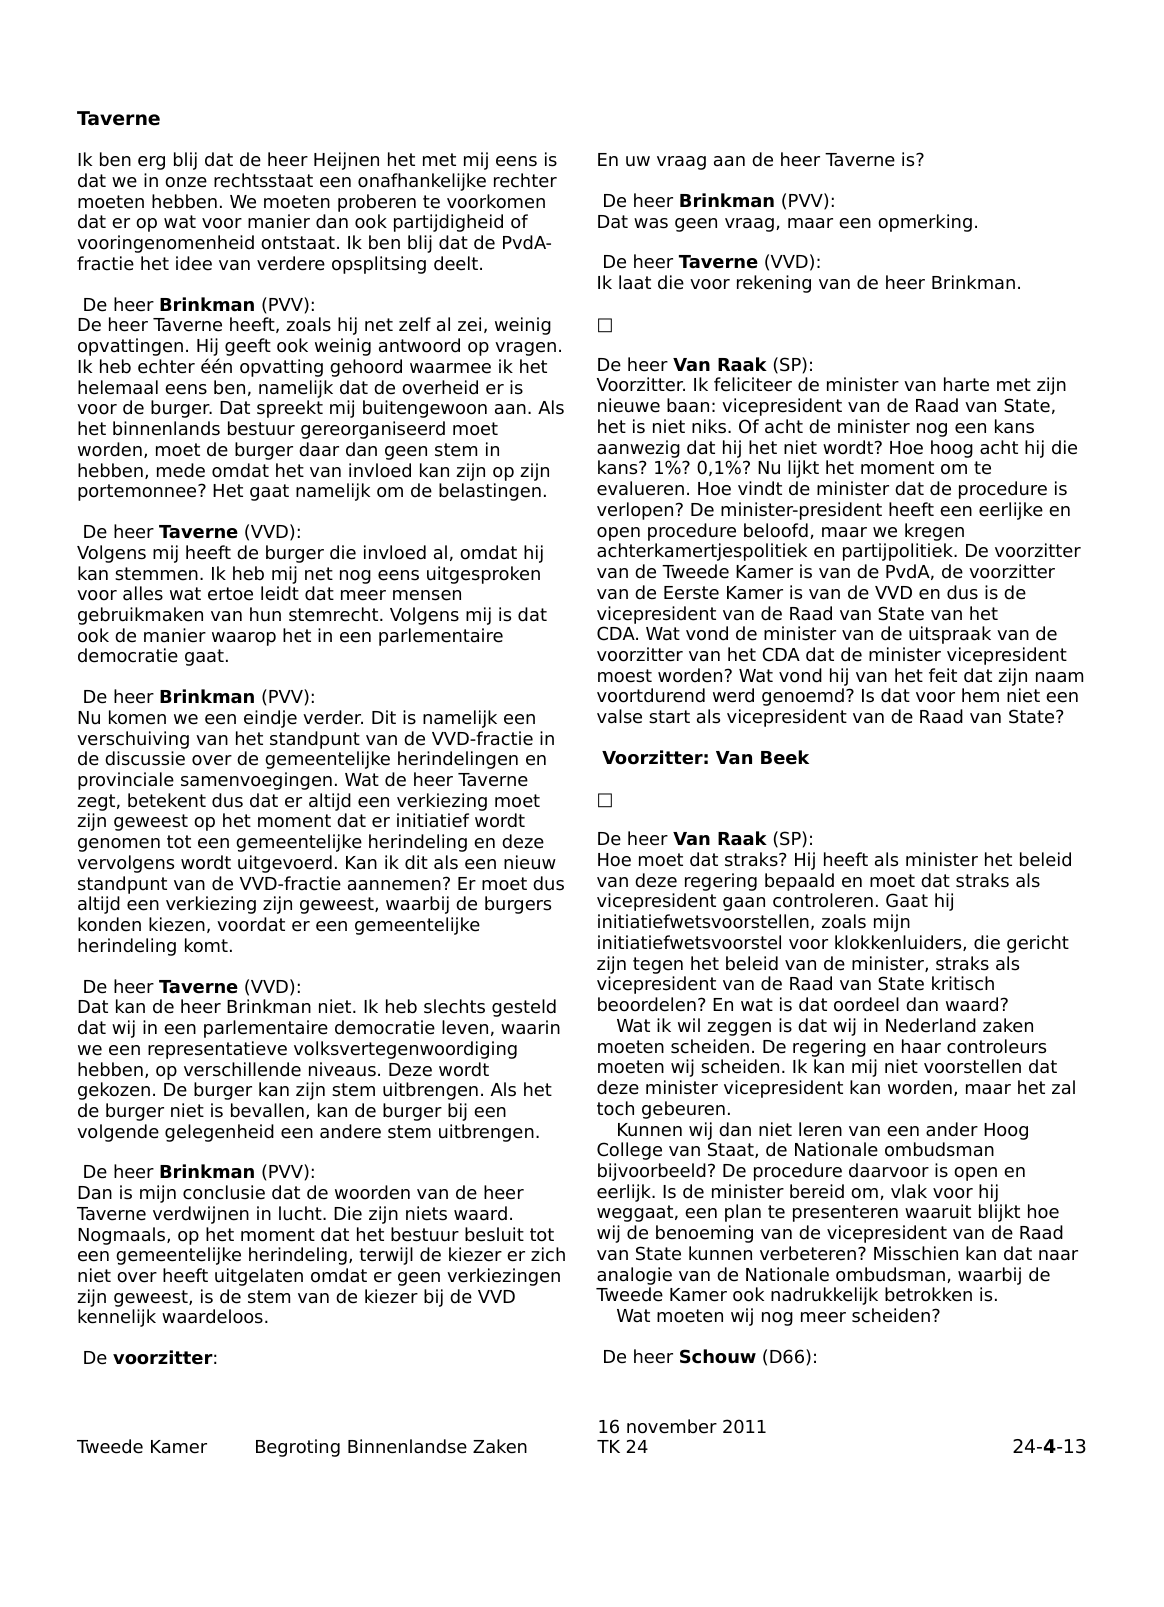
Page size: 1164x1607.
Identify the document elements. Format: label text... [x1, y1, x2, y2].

text De heer Brinkman (PVV): [77, 687, 567, 708]
text De heer Taverne (VVD): [77, 976, 567, 997]
text De heer Brinkman (PVV): [596, 191, 1087, 212]
text Voorzitter. Ik feliciteer de minister van harte met zijn nieuwe baan: vicepresident van de Raad van State, het is niet niks. Of acht de minister nog een kans aanwezig dat hij het niet wordt? Hoe hoog acht hij die kans? 1%? 0,1%? Nu lijkt het moment om te evalueren. Hoe vindt de minister dat de procedure is verlopen? De minister-president heeft een eerlijke en open procedure beloofd, maar we kregen achterkamertjespolitiek en partijpolitiek. De voorzitter van de Tweede Kamer is van de PvdA, de voorzitter van de Eerste Kamer is van de VVD en dus is de vicepresident van de Raad van State van het CDA. Wat vond de minister van de uitspraak van de voorzitter van het CDA dat de minister vicepresident moest worden? Wat vond hij van het feit dat zijn naam voortdurend werd genoemd? Is dat voor hem niet een valse start als vicepresident van de Raad van State? [596, 375, 1087, 728]
text Ik laat die voor rekening van de heer Brinkman. [596, 273, 1087, 294]
text □ [596, 788, 1087, 809]
text Volgens mij heeft de burger die invloed al, omdat hij kan stemmen. Ik heb mij net nog eens uitgesproken voor alles wat ertoe leidt dat meer mensen gebruikmaken van hun stemrecht. Volgens mij is dat ook de manier waarop het in een parlementaire democratie gaat. [77, 543, 567, 667]
text Voorzitter: Van Beek [596, 748, 1087, 768]
text De voorzitter: [77, 1348, 567, 1369]
text De heer Schouw (D66): [596, 1347, 1087, 1367]
text De heer Brinkman (PVV): [77, 1162, 567, 1183]
text De heer Taverne heeft, zoals hij net zelf al zei, weinig opvattingen. Hij geeft ook weinig antwoord op vragen. Ik heb echter één opvatting gehoord waarmee ik het helemaal eens ben, namelijk dat de overheid er is voor de burger. Dat spreekt mij buitengewoon aan. Als het binnenlands bestuur gereorganiseerd moet worden, moet de burger daar dan geen stem in hebben, mede omdat het van invloed kan zijn op zijn portemonnee? Het gaat namelijk om de belastingen. [77, 315, 567, 502]
text Hoe moet dat straks? Hij heeft als minister het beleid van deze regering bepaald en moet dat straks als vicepresident gaan controleren. Gaat hij initiatiefwetsvoorstellen, zoals mijn initiatiefwetsvoorstel voor klokkenluiders, die gericht zijn tegen het beleid van de minister, straks als vicepresident van de Raad van State kritisch beoordelen? En wat is dat oordeel dan waard? [596, 850, 1087, 1016]
text De heer Van Raak (SP): [596, 829, 1087, 850]
text Dat kan de heer Brinkman niet. Ik heb slechts gesteld dat wij in een parlementaire democratie leven, waarin we een representatieve volksvertegenwoordiging hebben, op verschillende niveaus. Deze wordt gekozen. De burger kan zijn stem uitbrengen. Als het de burger niet is bevallen, kan de burger bij een volgende gelegenheid een andere stem uitbrengen. [77, 997, 567, 1142]
text De heer Taverne (VVD): [596, 252, 1087, 273]
text De heer Taverne (VVD): [77, 522, 567, 543]
text De heer Brinkman (PVV): [77, 294, 567, 315]
text Dat was geen vraag, maar een opmerking. [596, 212, 1087, 232]
text Ik ben erg blij dat de heer Heijnen het met mij eens is dat we in onze rechtsstaat een onafhankelijke rechter moeten hebben. We moeten proberen te voorkomen dat er op wat voor manier dan ook partijdigheid of vooringenomenheid ontstaat. Ik ben blij dat de PvdA-fractie het idee van verdere opsplitsing deelt. [77, 150, 567, 274]
text Kunnen wij dan niet leren van een ander Hoog College van Staat, de Nationale ombudsman bijvoorbeeld? De procedure daarvoor is open en eerlijk. Is de minister bereid om, vlak voor hij weggaat, een plan te presenteren waaruit blijkt hoe wij de benoeming van de vicepresident van de Raad van State kunnen verbeteren? Misschien kan dat naar analogie van de Nationale ombudsman, waarbij de Tweede Kamer ook nadrukkelijk betrokken is. [596, 1119, 1087, 1306]
text Wat moeten wij nog meer scheiden? [596, 1306, 1087, 1327]
text Dan is mijn conclusie dat de woorden van de heer Taverne verdwijnen in lucht. Die zijn niets waard. Nogmaals, op het moment dat het bestuur besluit tot een gemeentelijke herindeling, terwijl de kiezer er zich niet over heeft uitgelaten omdat er geen verkiezingen zijn geweest, is de stem van de kiezer bij de VVD kennelijk waardeloos. [77, 1183, 567, 1328]
text □ [596, 314, 1087, 334]
text Wat ik wil zeggen is dat wij in Nederland zaken moeten scheiden. De regering en haar controleurs moeten wij scheiden. Ik kan mij niet voorstellen dat deze minister vicepresident kan worden, maar het zal toch gebeuren. [596, 1016, 1087, 1119]
text Nu komen we een eindje verder. Dit is namelijk een verschuiving van het standpunt van de VVD-fractie in de discussie over de gemeentelijke herindelingen en provinciale samenvoegingen. Wat de heer Taverne zegt, betekent dus dat er altijd een verkiezing moet zijn geweest op het moment dat er initiatief wordt genomen tot een gemeentelijke herindeling en deze vervolgens wordt uitgevoerd. Kan ik dit als een nieuw standpunt van de VVD-fractie aannemen? Er moet dus altijd een verkiezing zijn geweest, waarbij de burgers konden kiezen, voordat er een gemeentelijke herindeling komt. [77, 708, 567, 956]
text De heer Van Raak (SP): [596, 354, 1087, 375]
text En uw vraag aan de heer Taverne is? [596, 150, 1087, 171]
